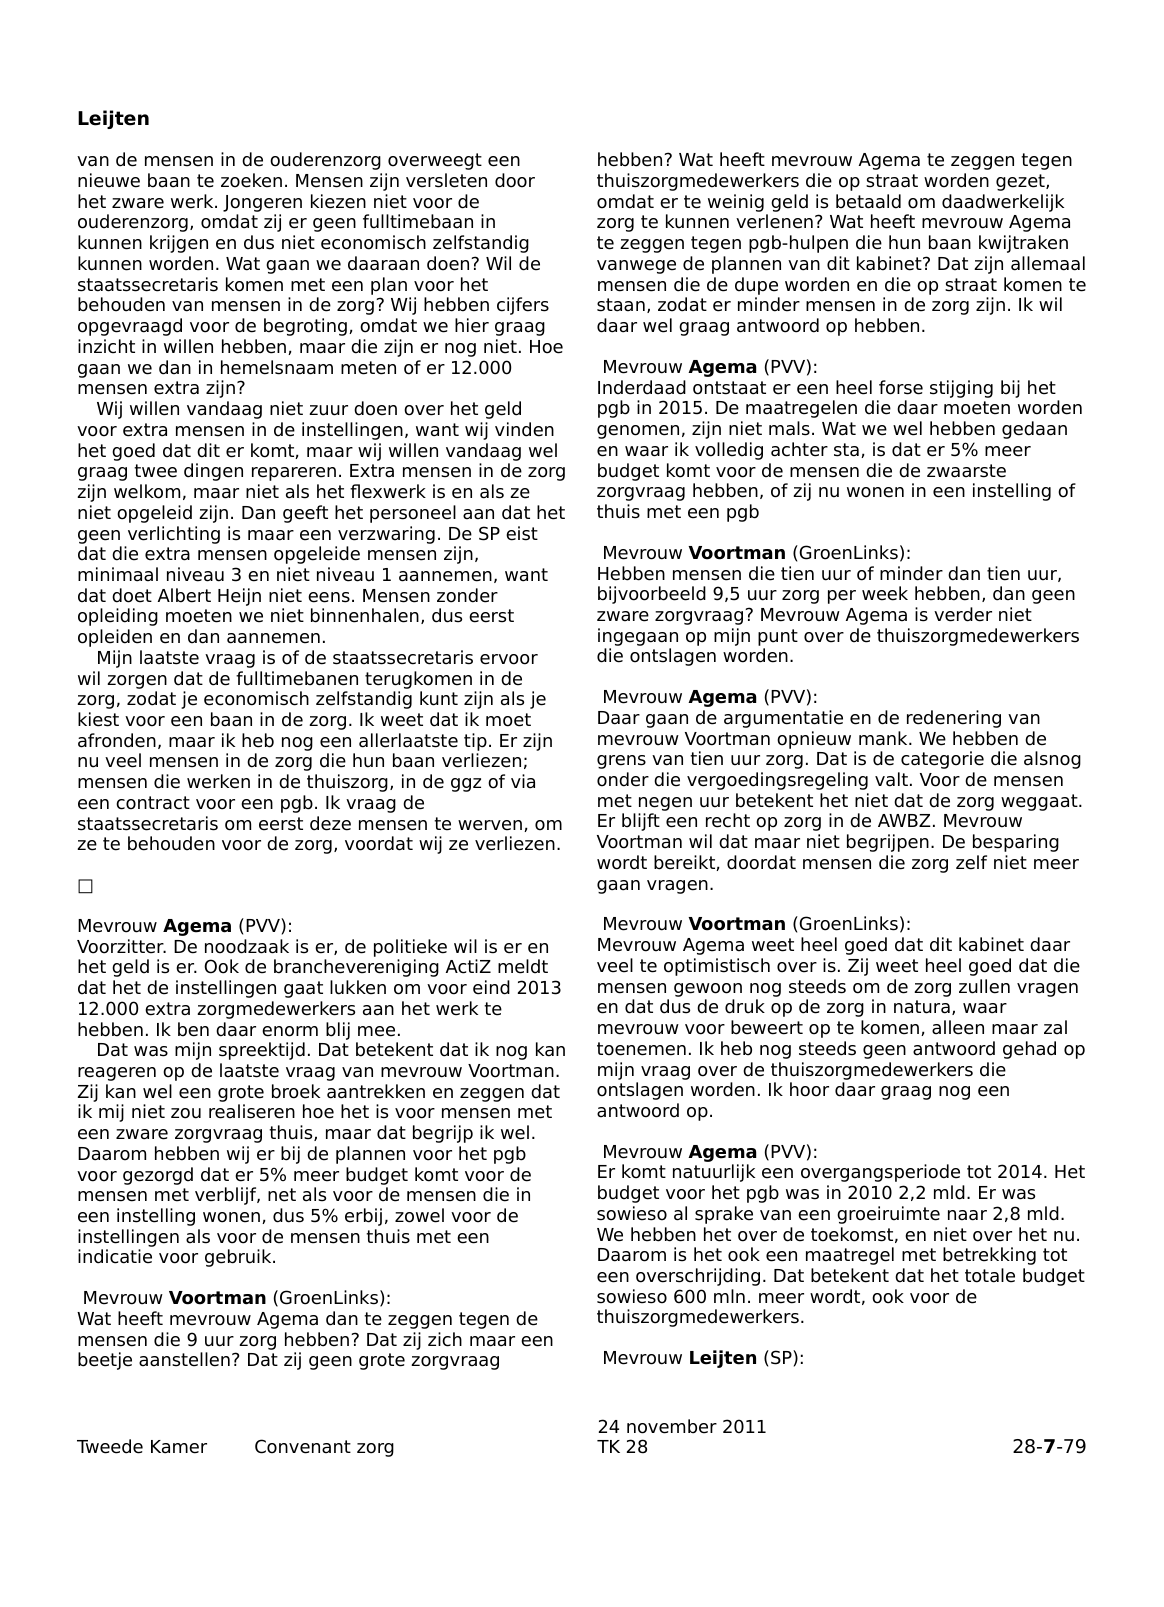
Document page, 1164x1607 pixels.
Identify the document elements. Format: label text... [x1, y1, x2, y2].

text Voorzitter. De noodzaak is er, de politieke wil is er en het geld is er. Ook de branchevereniging ActiZ meldt dat het de instellingen gaat lukken om voor eind 2013 12.000 extra zorgmedewerkers aan het werk te hebben. Ik ben daar enorm blij mee. [77, 936, 567, 1040]
text Inderdaad ontstaat er een heel forse stijging bij het pgb in 2015. De maatregelen die daar moeten worden genomen, zijn niet mals. Wat we wel hebben gedaan en waar ik volledig achter sta, is dat er 5% meer budget komt voor de mensen die de zwaarste zorgvraag hebben, of zij nu wonen in een instelling of thuis met een pgb [596, 377, 1087, 523]
text Mevrouw Agema (PVV): [596, 357, 1087, 377]
text van de mensen in de ouderenzorg overweegt een nieuwe baan te zoeken. Mensen zijn versleten door het zware werk. Jongeren kiezen niet voor de ouderenzorg, omdat zij er geen fulltimebaan in kunnen krijgen en dus niet economisch zelfstandig kunnen worden. Wat gaan we daaraan doen? Wil de staatssecretaris komen met een plan voor het behouden van mensen in de zorg? Wij hebben cijfers opgevraagd voor de begroting, omdat we hier graag inzicht in willen hebben, maar die zijn er nog niet. Hoe gaan we dan in hemelsnaam meten of er 12.000 mensen extra zijn? [77, 150, 567, 399]
text Hebben mensen die tien uur of minder dan tien uur, bijvoorbeeld 9,5 uur zorg per week hebben, dan geen zware zorgvraag? Mevrouw Agema is verder niet ingegaan op mijn punt over de thuiszorgmedewerkers die ontslagen worden. [596, 563, 1087, 667]
text □ [77, 875, 567, 896]
text Mevrouw Agema (PVV): [596, 687, 1087, 708]
text Wat heeft mevrouw Agema dan te zeggen tegen de mensen die 9 uur zorg hebben? Dat zij zich maar een beetje aanstellen? Dat zij geen grote zorgvraag [77, 1309, 567, 1371]
text Daar gaan de argumentatie en de redenering van mevrouw Voortman opnieuw mank. We hebben de grens van tien uur zorg. Dat is de categorie die alsnog onder die vergoedingsregeling valt. Voor de mensen met negen uur betekent het niet dat de zorg weggaat. Er blijft een recht op zorg in de AWBZ. Mevrouw Voortman wil dat maar niet begrijpen. De besparing wordt bereikt, doordat mensen die zorg zelf niet meer gaan vragen. [596, 708, 1087, 894]
text hebben? Wat heeft mevrouw Agema te zeggen tegen thuiszorgmedewerkers die op straat worden gezet, omdat er te weinig geld is betaald om daadwerkelijk zorg te kunnen verlenen? Wat heeft mevrouw Agema te zeggen tegen pgb-hulpen die hun baan kwijtraken vanwege de plannen van dit kabinet? Dat zijn allemaal mensen die de dupe worden en die op straat komen te staan, zodat er minder mensen in de zorg zijn. Ik wil daar wel graag antwoord op hebben. [596, 150, 1087, 337]
text Mijn laatste vraag is of de staatssecretaris ervoor wil zorgen dat de fulltimebanen terugkomen in de zorg, zodat je economisch zelfstandig kunt zijn als je kiest voor een baan in de zorg. Ik weet dat ik moet afronden, maar ik heb nog een allerlaatste tip. Er zijn nu veel mensen in de zorg die hun baan verliezen; mensen die werken in de thuiszorg, in de ggz of via een contract voor een pgb. Ik vraag de staatssecretaris om eerst deze mensen te werven, om ze te behouden voor de zorg, voordat wij ze verliezen. [77, 648, 567, 855]
text Wij willen vandaag niet zuur doen over het geld voor extra mensen in de instellingen, want wij vinden het goed dat dit er komt, maar wij willen vandaag wel graag twee dingen repareren. Extra mensen in de zorg zijn welkom, maar niet als het flexwerk is en als ze niet opgeleid zijn. Dan geeft het personeel aan dat het geen verlichting is maar een verzwaring. De SP eist dat die extra mensen opgeleide mensen zijn, minimaal niveau 3 en niet niveau 1 aannemen, want dat doet Albert Heijn niet eens. Mensen zonder opleiding moeten we niet binnenhalen, dus eerst opleiden en dan aannemen. [77, 399, 567, 648]
text Er komt natuurlijk een overgangsperiode tot 2014. Het budget voor het pgb was in 2010 2,2 mld. Er was sowieso al sprake van een groeiruimte naar 2,8 mld. We hebben het over de toekomst, en niet over het nu. Daarom is het ook een maatregel met betrekking tot een overschrijding. Dat betekent dat het totale budget sowieso 600 mln. meer wordt, ook voor de thuiszorgmedewerkers. [596, 1162, 1087, 1328]
text Mevrouw Agema (PVV): [77, 916, 567, 936]
text Mevrouw Leijten (SP): [596, 1348, 1087, 1369]
text Mevrouw Voortman (GroenLinks): [77, 1288, 567, 1309]
text Mevrouw Voortman (GroenLinks): [596, 914, 1087, 935]
text Mevrouw Agema (PVV): [596, 1142, 1087, 1162]
text Dat was mijn spreektijd. Dat betekent dat ik nog kan reageren op de laatste vraag van mevrouw Voortman. Zij kan wel een grote broek aantrekken en zeggen dat ik mij niet zou realiseren hoe het is voor mensen met een zware zorgvraag thuis, maar dat begrijp ik wel. Daarom hebben wij er bij de plannen voor het pgb voor gezorgd dat er 5% meer budget komt voor de mensen met verblijf, net als voor de mensen die in een instelling wonen, dus 5% erbij, zowel voor de instellingen als voor de mensen thuis met een indicatie voor gebruik. [77, 1040, 567, 1268]
text Mevrouw Agema weet heel goed dat dit kabinet daar veel te optimistisch over is. Zij weet heel goed dat die mensen gewoon nog steeds om de zorg zullen vragen en dat dus de druk op de zorg in natura, waar mevrouw voor beweert op te komen, alleen maar zal toenemen. Ik heb nog steeds geen antwoord gehad op mijn vraag over de thuiszorgmedewerkers die ontslagen worden. Ik hoor daar graag nog een antwoord op. [596, 935, 1087, 1122]
text Mevrouw Voortman (GroenLinks): [596, 543, 1087, 563]
